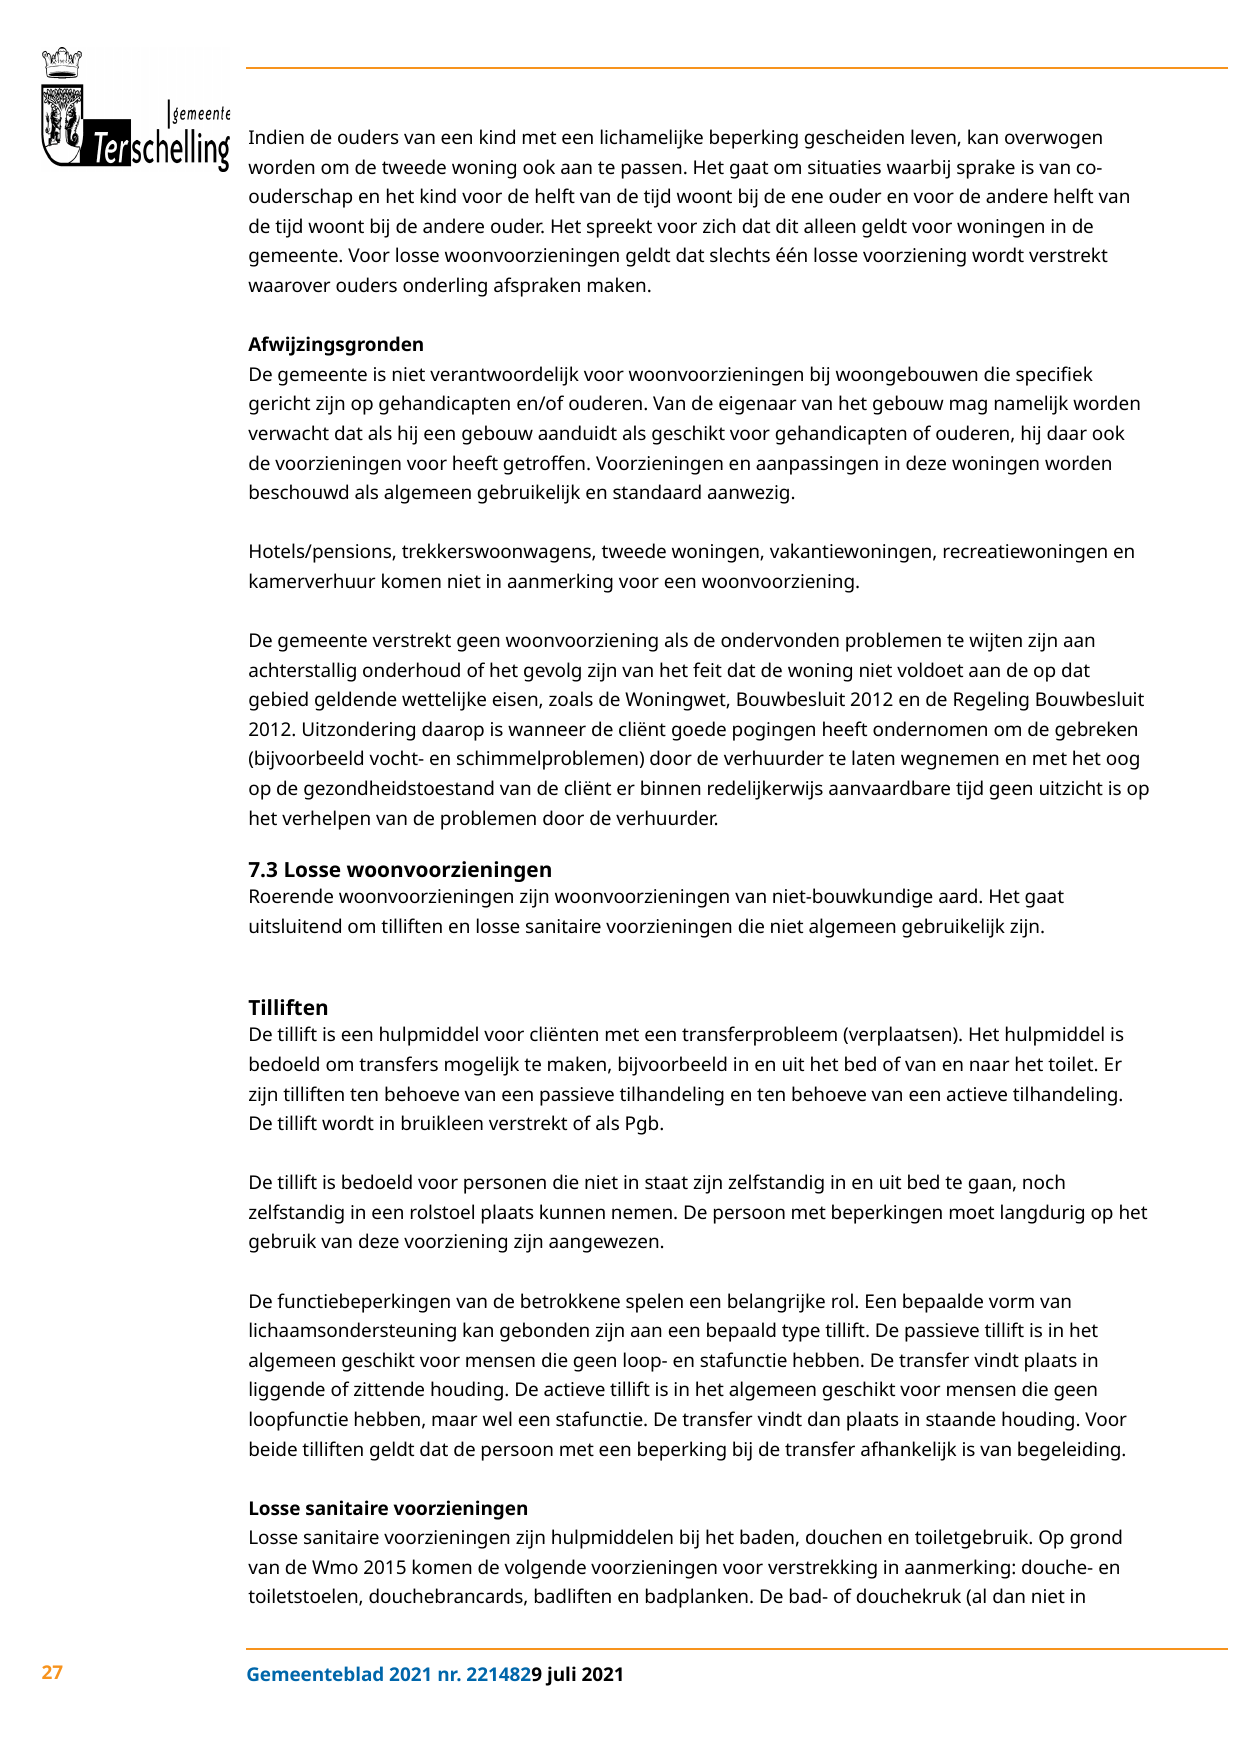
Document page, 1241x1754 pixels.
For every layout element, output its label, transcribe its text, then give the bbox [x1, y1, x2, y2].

text 7.3 Losse woonvoorzieningen [248, 855, 1152, 884]
text De functiebeperkingen van de betrokkene spelen een belangrijke rol. Een bepaalde vorm van lichaamsondersteuning kan gebonden zijn aan een bepaald type tillift. De passieve tillift is in het algemeen geschikt voor mensen die geen loop- en stafunctie hebben. De transfer vindt plaats in liggende of zittende houding. De actieve tillift is in het algemeen geschikt voor mensen die geen loopfunctie hebben, maar wel een stafunctie. De transfer vindt dan plaats in staande houding. Voor beide tilliften geldt dat de persoon met een beperking bij de transfer afhankelijk is van begeleiding. [248, 1288, 1152, 1462]
text De gemeente is niet verantwoordelijk voor woonvoorzieningen bij woongebouwen die specifiek gericht zijn op gehandicapten en/of ouderen. Van de eigenaar van het gebouw mag namelijk worden verwacht dat als hij een gebouw aanduidt als geschikt voor gehandicapten of ouderen, hij daar ook de voorzieningen voor heeft getroffen. Voorzieningen en aanpassingen in deze woningen worden beschouwd als algemeen gebruikelijk en standaard aanwezig. [248, 361, 1152, 505]
text De tillift is een hulpmiddel voor cliënten met een transferprobleem (verplaatsen). Het hulpmiddel is bedoeld om transfers mogelijk te maken, bijvoorbeeld in en uit het bed of van en naar het toilet. Er zijn tilliften ten behoeve van een passieve tilhandeling en ten behoeve van een actieve tilhandeling. De tillift wordt in bruikleen verstrekt of als Pgb. [248, 1022, 1152, 1136]
text De gemeente verstrekt geen woonvoorziening als de ondervonden problemen te wijten zijn aan achterstallig onderhoud of het gevolg zijn van het feit dat de woning niet voldoet aan de op dat gebied geldende wettelijke eisen, zoals de Woningwet, Bouwbesluit 2012 en de Regeling Bouwbesluit 2012. Uitzondering daarop is wanneer de cliënt goede pogingen heeft ondernomen om de gebreken (bijvoorbeeld vocht- en schimmelproblemen) door de verhuurder te laten wegnemen en met het oog op de gezondheidstoestand van de cliënt er binnen redelijkerwijs aanvaardbare tijd geen uitzicht is op het verhelpen van de problemen door de verhuurder. [248, 627, 1152, 831]
text Indien de ouders van een kind met een lichamelijke beperking gescheiden leven, kan overwogen worden om de tweede woning ook aan te passen. Het gaat om situaties waarbij sprake is van co-ouderschap en het kind voor de helft van de tijd woont bij de ene ouder en voor de andere helft van de tijd woont bij de andere ouder. Het spreekt voor zich dat dit alleen geldt voor woningen in de gemeente. Voor losse woonvoorzieningen geldt dat slechts één losse voorziening wordt verstrekt waarover ouders onderling afspraken maken. [248, 124, 1152, 298]
picture [41, 47, 231, 172]
text Afwijzingsgronden [248, 331, 1152, 357]
text Tilliften [248, 993, 1152, 1022]
text Hotels/pensions, trekkerswoonwagens, tweede woningen, vakantiewoningen, recreatiewoningen en kamerverhuur komen niet in aanmerking voor een woonvoorziening. [248, 538, 1152, 594]
text Roerende woonvoorzieningen zijn woonvoorzieningen van niet-bouwkundige aard. Het gaat uitsluitend om tilliften en losse sanitaire voorzieningen die niet algemeen gebruikelijk zijn. [248, 884, 1152, 939]
text De tillift is bedoeld voor personen die niet in staat zijn zelfstandig in en uit bed te gaan, noch zelfstandig in een rolstoel plaats kunnen nemen. De persoon met beperkingen moet langdurig op het gebruik van deze voorziening zijn aangewezen. [248, 1169, 1152, 1254]
text Losse sanitaire voorzieningen [248, 1495, 1152, 1521]
text Losse sanitaire voorzieningen zijn hulpmiddelen bij het baden, douchen en toiletgebruik. Op grond van de Wmo 2015 komen de volgende voorzieningen voor verstrekking in aanmerking: douche- en toiletstoelen, douchebrancards, badliften en badplanken. De bad- of douchekruk (al dan niet in [248, 1524, 1152, 1609]
